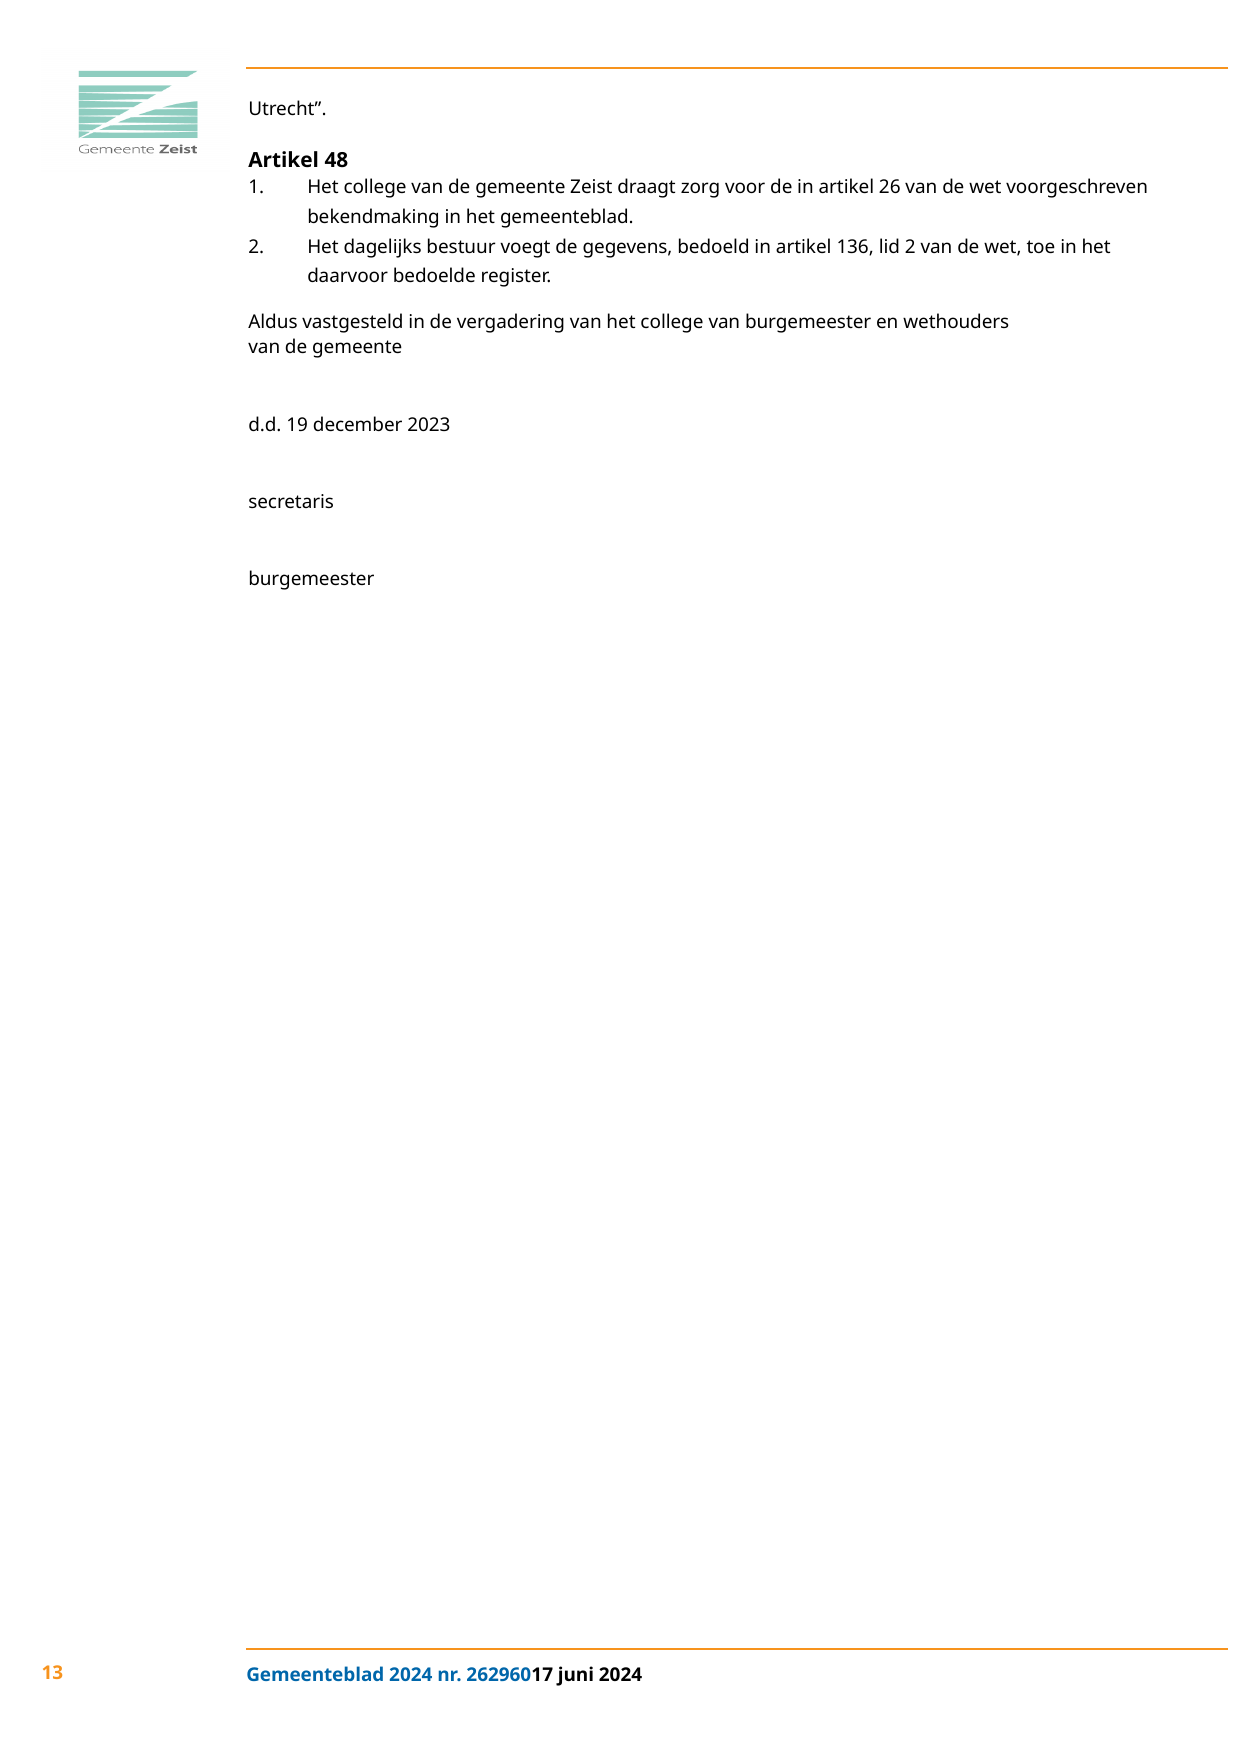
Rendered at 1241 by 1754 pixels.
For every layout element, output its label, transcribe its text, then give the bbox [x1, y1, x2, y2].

list Het college van de gemeente Zeist draagt zorg voor de in artikel 26 van de wet voorgeschreven bekendmaking in het gemeenteblad. [248, 174, 1152, 229]
text van de gemeente [248, 334, 1152, 359]
text Utrecht”. [248, 95, 1152, 121]
text Aldus vastgesteld in de vergadering van het college van burgemeester en wethouders [248, 308, 1152, 334]
picture [41, 47, 231, 172]
text d.d. 19 december 2023 [248, 411, 1152, 437]
text secretaris [248, 488, 1152, 514]
text Artikel 48 [248, 145, 1152, 174]
list Het dagelijks bestuur voegt de gegevens, bedoeld in artikel 136, lid 2 van de wet, toe in het daarvoor bedoelde register. [248, 233, 1152, 288]
text burgemeester [248, 565, 1152, 591]
